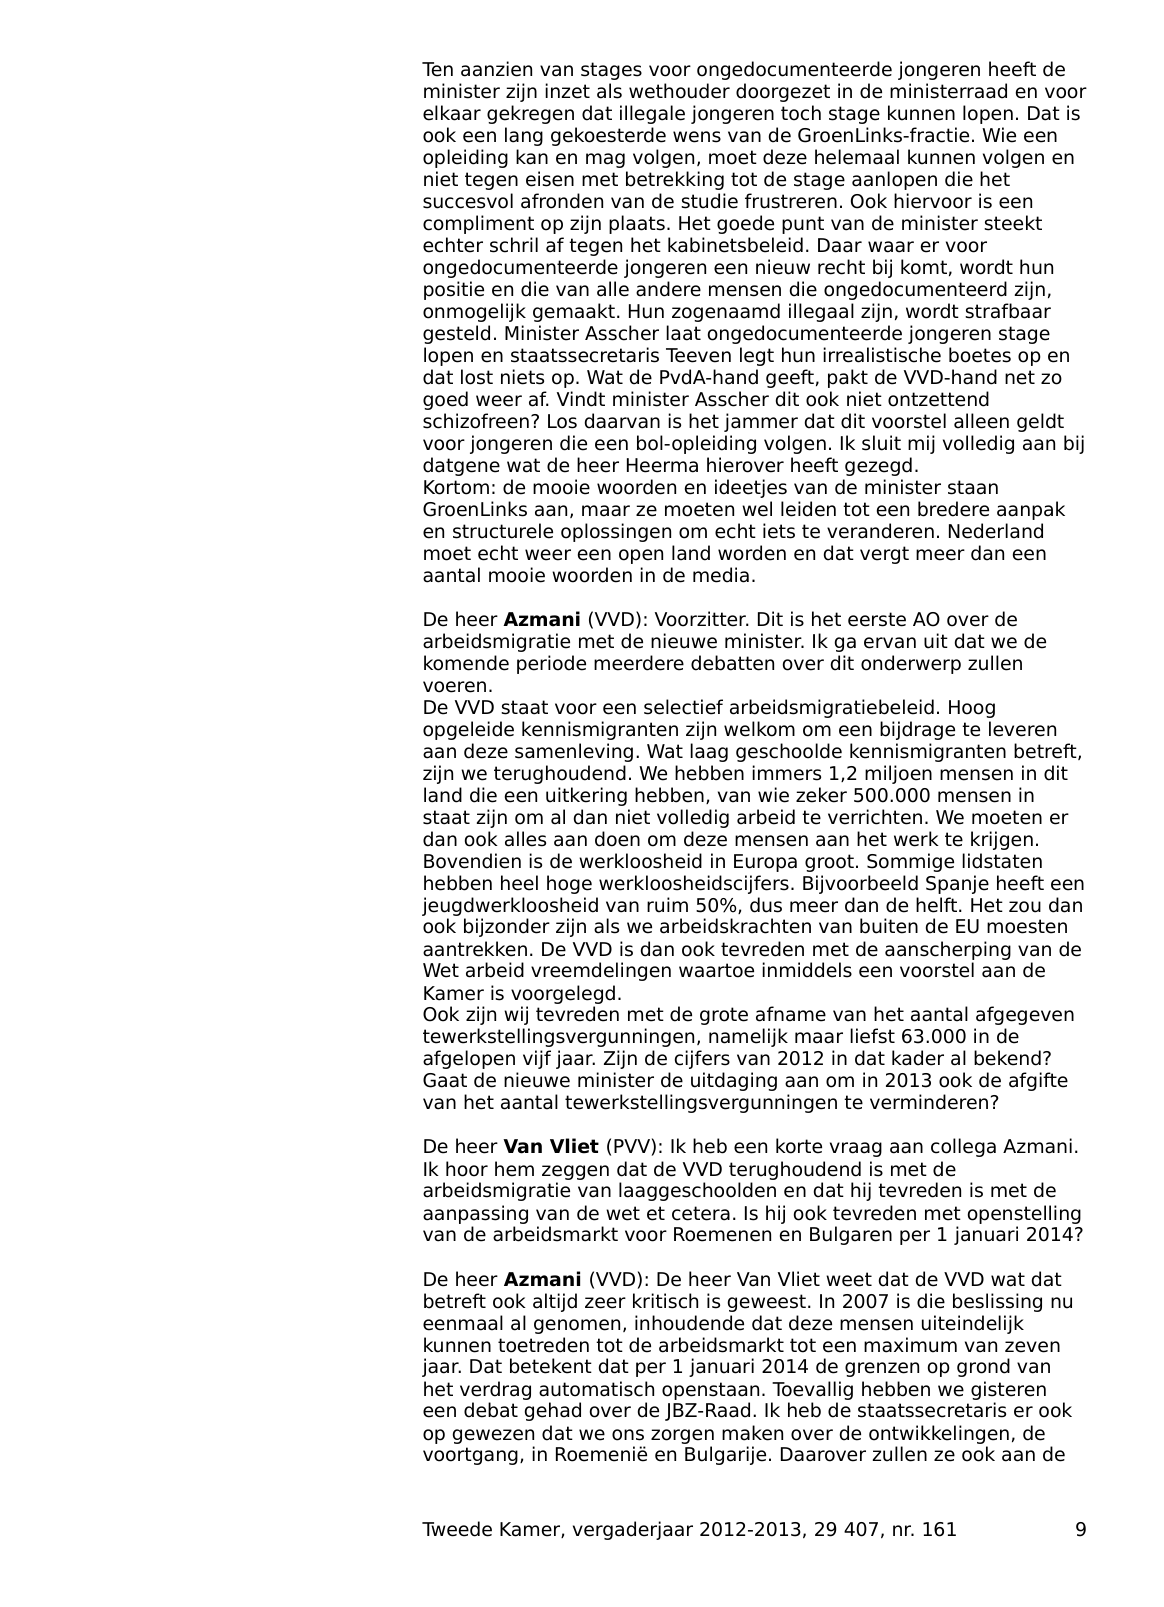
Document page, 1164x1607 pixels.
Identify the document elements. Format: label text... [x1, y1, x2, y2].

text De heer Azmani (VVD): De heer Van Vliet weet dat de VVD wat dat betreft ook altijd zeer kritisch is geweest. In 2007 is die beslissing nu eenmaal al genomen, inhoudende dat deze mensen uiteindelijk kunnen toetreden tot de arbeidsmarkt tot een maximum van zeven jaar. Dat betekent dat per 1 januari 2014 de grenzen op grond van het verdrag automatisch openstaan. Toevallig hebben we gisteren een debat gehad over de JBZ-Raad. Ik heb de staatssecretaris er ook op gewezen dat we ons zorgen maken over de ontwikkelingen, de voortgang, in Roemenië en Bulgarije. Daarover zullen ze ook aan de [422, 1268, 1087, 1466]
text De heer Azmani (VVD): Voorzitter. Dit is het eerste AO over de arbeidsmigratie met de nieuwe minister. Ik ga ervan uit dat we de komende periode meerdere debatten over dit onderwerp zullen voeren. [422, 609, 1087, 697]
text De VVD staat voor een selectief arbeidsmigratiebeleid. Hoog opgeleide kennismigranten zijn welkom om een bijdrage te leveren aan deze samenleving. Wat laag geschoolde kennismigranten betreft, zijn we terughoudend. We hebben immers 1,2 miljoen mensen in dit land die een uitkering hebben, van wie zeker 500.000 mensen in staat zijn om al dan niet volledig arbeid te verrichten. We moeten er dan ook alles aan doen om deze mensen aan het werk te krijgen. Bovendien is de werkloosheid in Europa groot. Sommige lidstaten hebben heel hoge werkloosheidscijfers. Bijvoorbeeld Spanje heeft een jeugdwerkloosheid van ruim 50%, dus meer dan de helft. Het zou dan ook bijzonder zijn als we arbeidskrachten van buiten de EU moesten aantrekken. De VVD is dan ook tevreden met de aanscherping van de Wet arbeid vreemdelingen waartoe inmiddels een voorstel aan de Kamer is voorgelegd. [422, 697, 1087, 1004]
text De heer Van Vliet (PVV): Ik heb een korte vraag aan collega Azmani. Ik hoor hem zeggen dat de VVD terughoudend is met de arbeidsmigratie van laaggeschoolden en dat hij tevreden is met de aanpassing van de wet et cetera. Is hij ook tevreden met openstelling van de arbeidsmarkt voor Roemenen en Bulgaren per 1 januari 2014? [422, 1136, 1087, 1246]
text Ten aanzien van stages voor ongedocumenteerde jongeren heeft de minister zijn inzet als wethouder doorgezet in de ministerraad en voor elkaar gekregen dat illegale jongeren toch stage kunnen lopen. Dat is ook een lang gekoesterde wens van de GroenLinks-fractie. Wie een opleiding kan en mag volgen, moet deze helemaal kunnen volgen en niet tegen eisen met betrekking tot de stage aanlopen die het succesvol afronden van de studie frustreren. Ook hiervoor is een compliment op zijn plaats. Het goede punt van de minister steekt echter schril af tegen het kabinetsbeleid. Daar waar er voor ongedocumenteerde jongeren een nieuw recht bij komt, wordt hun positie en die van alle andere mensen die ongedocumenteerd zijn, onmogelijk gemaakt. Hun zogenaamd illegaal zijn, wordt strafbaar gesteld. Minister Asscher laat ongedocumenteerde jongeren stage lopen en staatssecretaris Teeven legt hun irrealistische boetes op en dat lost niets op. Wat de PvdA-hand geeft, pakt de VVD-hand net zo goed weer af. Vindt minister Asscher dit ook niet ontzettend schizofreen? Los daarvan is het jammer dat dit voorstel alleen geldt voor jongeren die een bol-opleiding volgen. Ik sluit mij volledig aan bij datgene wat de heer Heerma hierover heeft gezegd. [422, 59, 1087, 477]
text Kortom: de mooie woorden en ideetjes van de minister staan GroenLinks aan, maar ze moeten wel leiden tot een bredere aanpak en structurele oplossingen om echt iets te veranderen. Nederland moet echt weer een open land worden en dat vergt meer dan een aantal mooie woorden in de media. [422, 477, 1087, 587]
text Ook zijn wij tevreden met de grote afname van het aantal afgegeven tewerkstellingsvergunningen, namelijk maar liefst 63.000 in de afgelopen vijf jaar. Zijn de cijfers van 2012 in dat kader al bekend? Gaat de nieuwe minister de uitdaging aan om in 2013 ook de afgifte van het aantal tewerkstellingsvergunningen te verminderen? [422, 1004, 1087, 1114]
